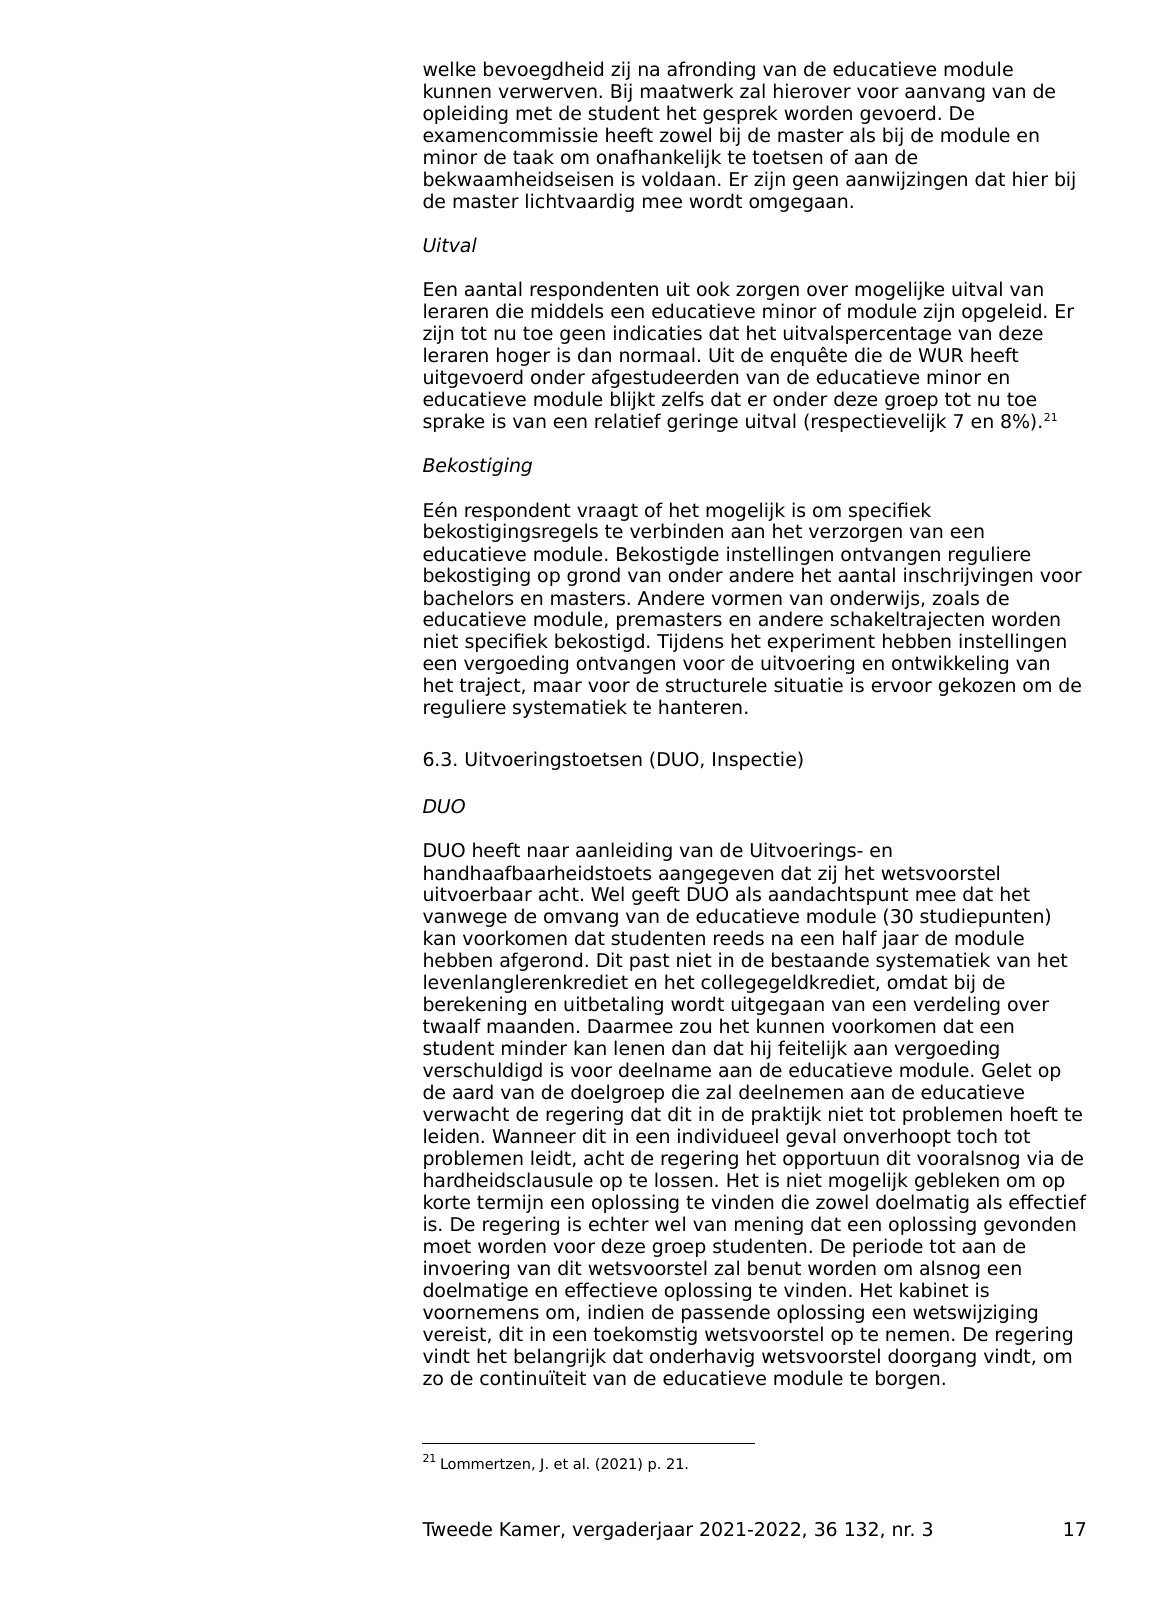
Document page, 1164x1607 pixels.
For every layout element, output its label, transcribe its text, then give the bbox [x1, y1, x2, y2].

text DUO heeft naar aanleiding van de Uitvoerings- en handhaafbaarheidstoets aangegeven dat zij het wetsvoorstel uitvoerbaar acht. Wel geeft DUO als aandachtspunt mee dat het vanwege de omvang van de educatieve module (30 studiepunten) kan voorkomen dat studenten reeds na een half jaar de module hebben afgerond. Dit past niet in de bestaande systematiek van het levenlanglerenkrediet en het collegegeldkrediet, omdat bij de berekening en uitbetaling wordt uitgegaan van een verdeling over twaalf maanden. Daarmee zou het kunnen voorkomen dat een student minder kan lenen dan dat hij feitelijk aan vergoeding verschuldigd is voor deelname aan de educatieve module. Gelet op de aard van de doelgroep die zal deelnemen aan de educatieve verwacht de regering dat dit in de praktijk niet tot problemen hoeft te leiden. Wanneer dit in een individueel geval onverhoopt toch tot problemen leidt, acht de regering het opportuun dit vooralsnog via de hardheidsclausule op te lossen. Het is niet mogelijk gebleken om op korte termijn een oplossing te vinden die zowel doelmatig als effectief is. De regering is echter wel van mening dat een oplossing gevonden moet worden voor deze groep studenten. De periode tot aan de invoering van dit wetsvoorstel zal benut worden om alsnog een doelmatige en effectieve oplossing te vinden. Het kabinet is voornemens om, indien de passende oplossing een wetswijziging vereist, dit in een toekomstig wetsvoorstel op te nemen. De regering vindt het belangrijk dat onderhavig wetsvoorstel doorgang vindt, om zo de continuïteit van de educatieve module te borgen. [422, 840, 1087, 1390]
text Eén respondent vraagt of het mogelijk is om specifiek bekostigingsregels te verbinden aan het verzorgen van een educatieve module. Bekostigde instellingen ontvangen reguliere bekostiging op grond van onder andere het aantal inschrijvingen voor bachelors en masters. Andere vormen van onderwijs, zoals de educatieve module, premasters en andere schakeltrajecten worden niet specifiek bekostigd. Tijdens het experiment hebben instellingen een vergoeding ontvangen voor de uitvoering en ontwikkeling van het traject, maar voor de structurele situatie is ervoor gekozen om de reguliere systematiek te hanteren. [422, 499, 1087, 719]
subtitle DUO [422, 796, 1087, 818]
text Lommertzen, J. et al. (2021) p. 21. [422, 1452, 1087, 1474]
subtitle Uitval [422, 235, 1087, 257]
text Een aantal respondenten uit ook zorgen over mogelijke uitval van leraren die middels een educatieve minor of module zijn opgeleid. Er zijn tot nu toe geen indicaties dat het uitvalspercentage van deze leraren hoger is dan normaal. Uit de enquête die de WUR heeft uitgevoerd onder afgestudeerden van de educatieve minor en educatieve module blijkt zelfs dat er onder deze groep tot nu toe sprake is van een relatief geringe uitval (respectievelijk 7 en 8%). [422, 279, 1087, 433]
subtitle 6.3. Uitvoeringstoetsen (DUO, Inspectie) [422, 749, 1087, 771]
text welke bevoegdheid zij na afronding van de educatieve module kunnen verwerven. Bij maatwerk zal hierover voor aanvang van de opleiding met de student het gesprek worden gevoerd. De examencommissie heeft zowel bij de master als bij de module en minor de taak om onafhankelijk te toetsen of aan de bekwaamheidseisen is voldaan. Er zijn geen aanwijzingen dat hier bij de master lichtvaardig mee wordt omgegaan. [422, 59, 1087, 213]
subtitle Bekostiging [422, 455, 1087, 477]
